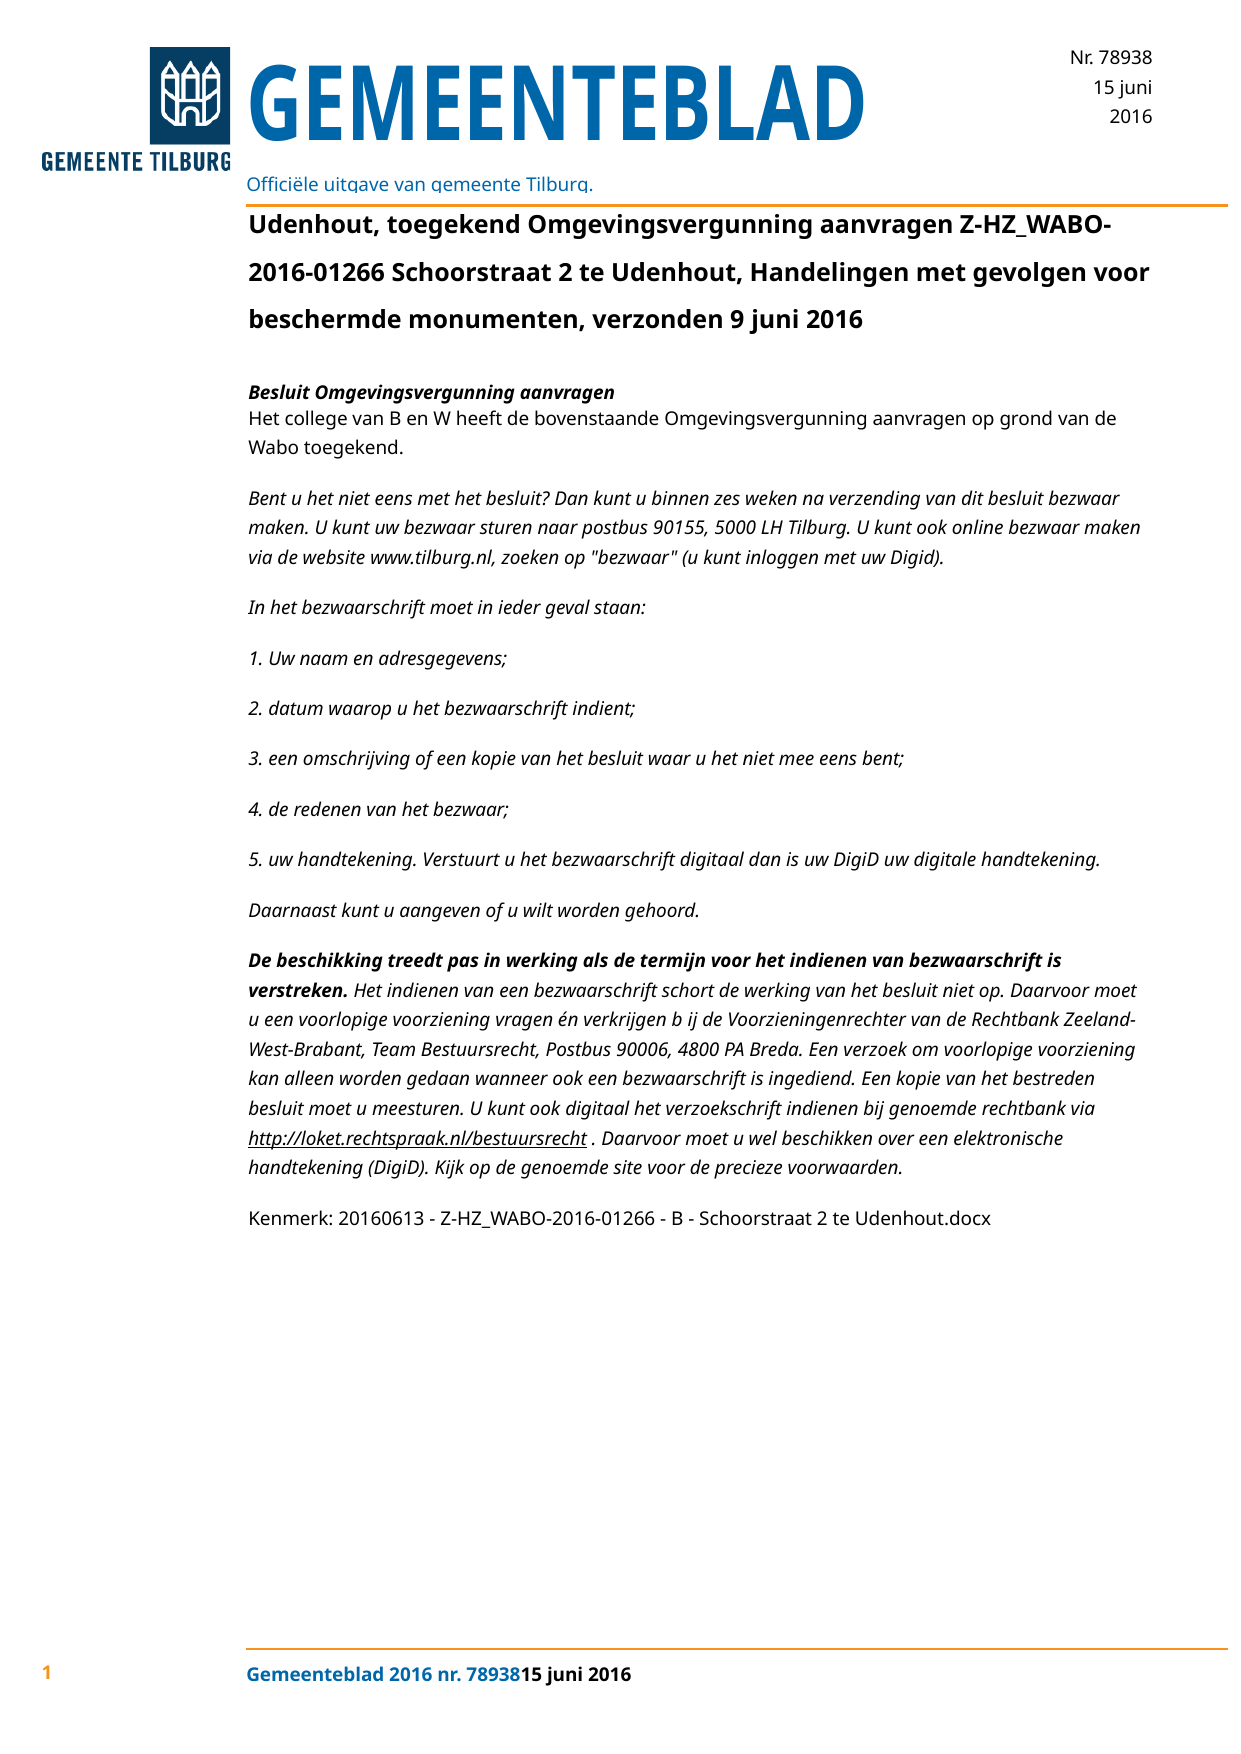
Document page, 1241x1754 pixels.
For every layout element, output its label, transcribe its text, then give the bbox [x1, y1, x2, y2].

text Kenmerk: 20160613 - Z-HZ_WABO-2016-01266 - B - Schoorstraat 2 te Udenhout.docx [248, 1205, 1152, 1231]
text Het college van B en W heeft de bovenstaande Omgevingsvergunning aanvragen op grond van de Wabo toegekend. [248, 405, 1152, 460]
text 5. uw handtekening. Verstuurt u het bezwaarschrift digitaal dan is uw DigiD uw digitale handtekening. [248, 846, 1152, 872]
picture [41, 47, 231, 172]
text 4. de redenen van het bezwaar; [248, 796, 1152, 822]
text Besluit Omgevingsvergunning aanvragen [248, 379, 1152, 405]
text In het bezwaarschrift moet in ieder geval staan: [248, 594, 1152, 620]
text De beschikking treedt pas in werking als de termijn voor het indienen van bezwaarschrift is verstreken. Het indienen van een bezwaarschrift schort de werking van het besluit niet op. Daarvoor moet u een voorlopige voorziening vragen én verkrijgen b ij de Voorzieningenrechter van de Rechtbank Zeeland-West-Brabant, Team Bestuursrecht, Postbus 90006, 4800 PA Breda. Een verzoek om voorlopige voorziening kan alleen worden gedaan wanneer ook een bezwaarschrift is ingediend. Een kopie van het bestreden besluit moet u meesturen. U kunt ook digitaal het verzoekschrift indienen bij genoemde rechtbank via http://loket.rechtspraak.nl/bestuursrecht . Daarvoor moet u wel beschikken over een elektronische handtekening (DigiD). Kijk op de genoemde site voor de precieze voorwaarden. [248, 947, 1152, 1180]
text 2. datum waarop u het bezwaarschrift indient; [248, 695, 1152, 721]
text 1. Uw naam en adresgegevens; [248, 645, 1152, 671]
text Daarnaast kunt u aangeven of u wilt worden gehoord. [248, 897, 1152, 923]
text 3. een omschrijving of een kopie van het besluit waar u het niet mee eens bent; [248, 746, 1152, 771]
text Udenhout, toegekend Omgevingsvergunning aanvragen Z-HZ_WABO-2016-01266 Schoorstraat 2 te Udenhout, Handelingen met gevolgen voor beschermde monumenten, verzonden 9 juni 2016 [248, 207, 1152, 336]
text Bent u het niet eens met het besluit? Dan kunt u binnen zes weken na verzending van dit besluit bezwaar maken. U kunt uw bezwaar sturen naar postbus 90155, 5000 LH Tilburg. U kunt ook online bezwaar maken via de website www.tilburg.nl, zoeken op "bezwaar" (u kunt inloggen met uw Digid). [248, 485, 1152, 570]
